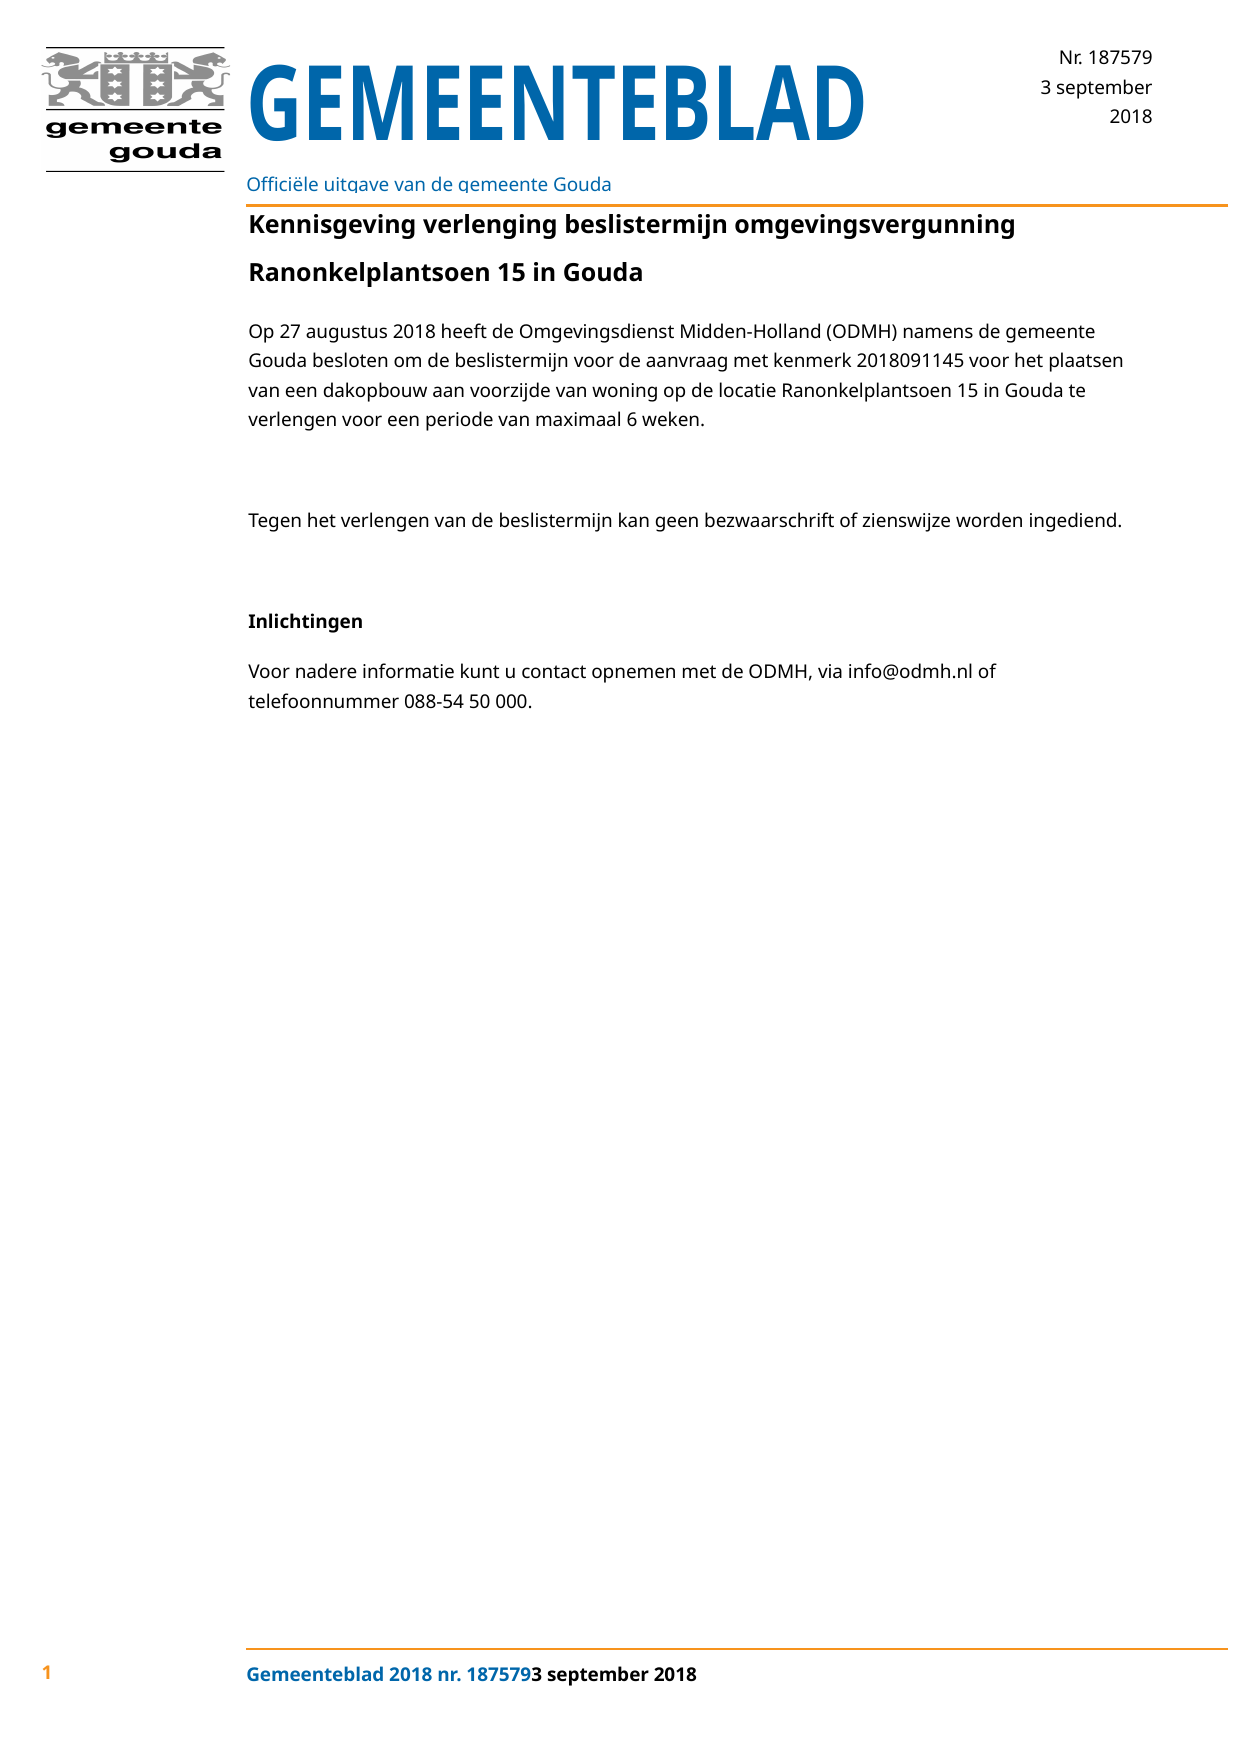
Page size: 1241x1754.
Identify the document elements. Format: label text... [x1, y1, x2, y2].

text Kennisgeving verlenging beslistermijn omgevingsvergunning Ranonkelplantsoen 15 in Gouda [248, 207, 1152, 288]
text Inlichtingen [248, 608, 1152, 634]
text Voor nadere informatie kunt u contact opnemen met de ODMH, via info@odmh.nl of telefoonnummer 088-54 50 000. [248, 659, 1152, 714]
picture [41, 47, 231, 172]
text Op 27 augustus 2018 heeft de Omgevingsdienst Midden-Holland (ODMH) namens de gemeente Gouda besloten om de beslistermijn voor de aanvraag met kenmerk 2018091145 voor het plaatsen van een dakopbouw aan voorzijde van woning op de locatie Ranonkelplantsoen 15 in Gouda te verlengen voor een periode van maximaal 6 weken. [248, 318, 1152, 432]
text Tegen het verlengen van de beslistermijn kan geen bezwaarschrift of zienswijze worden ingediend. [248, 507, 1152, 533]
